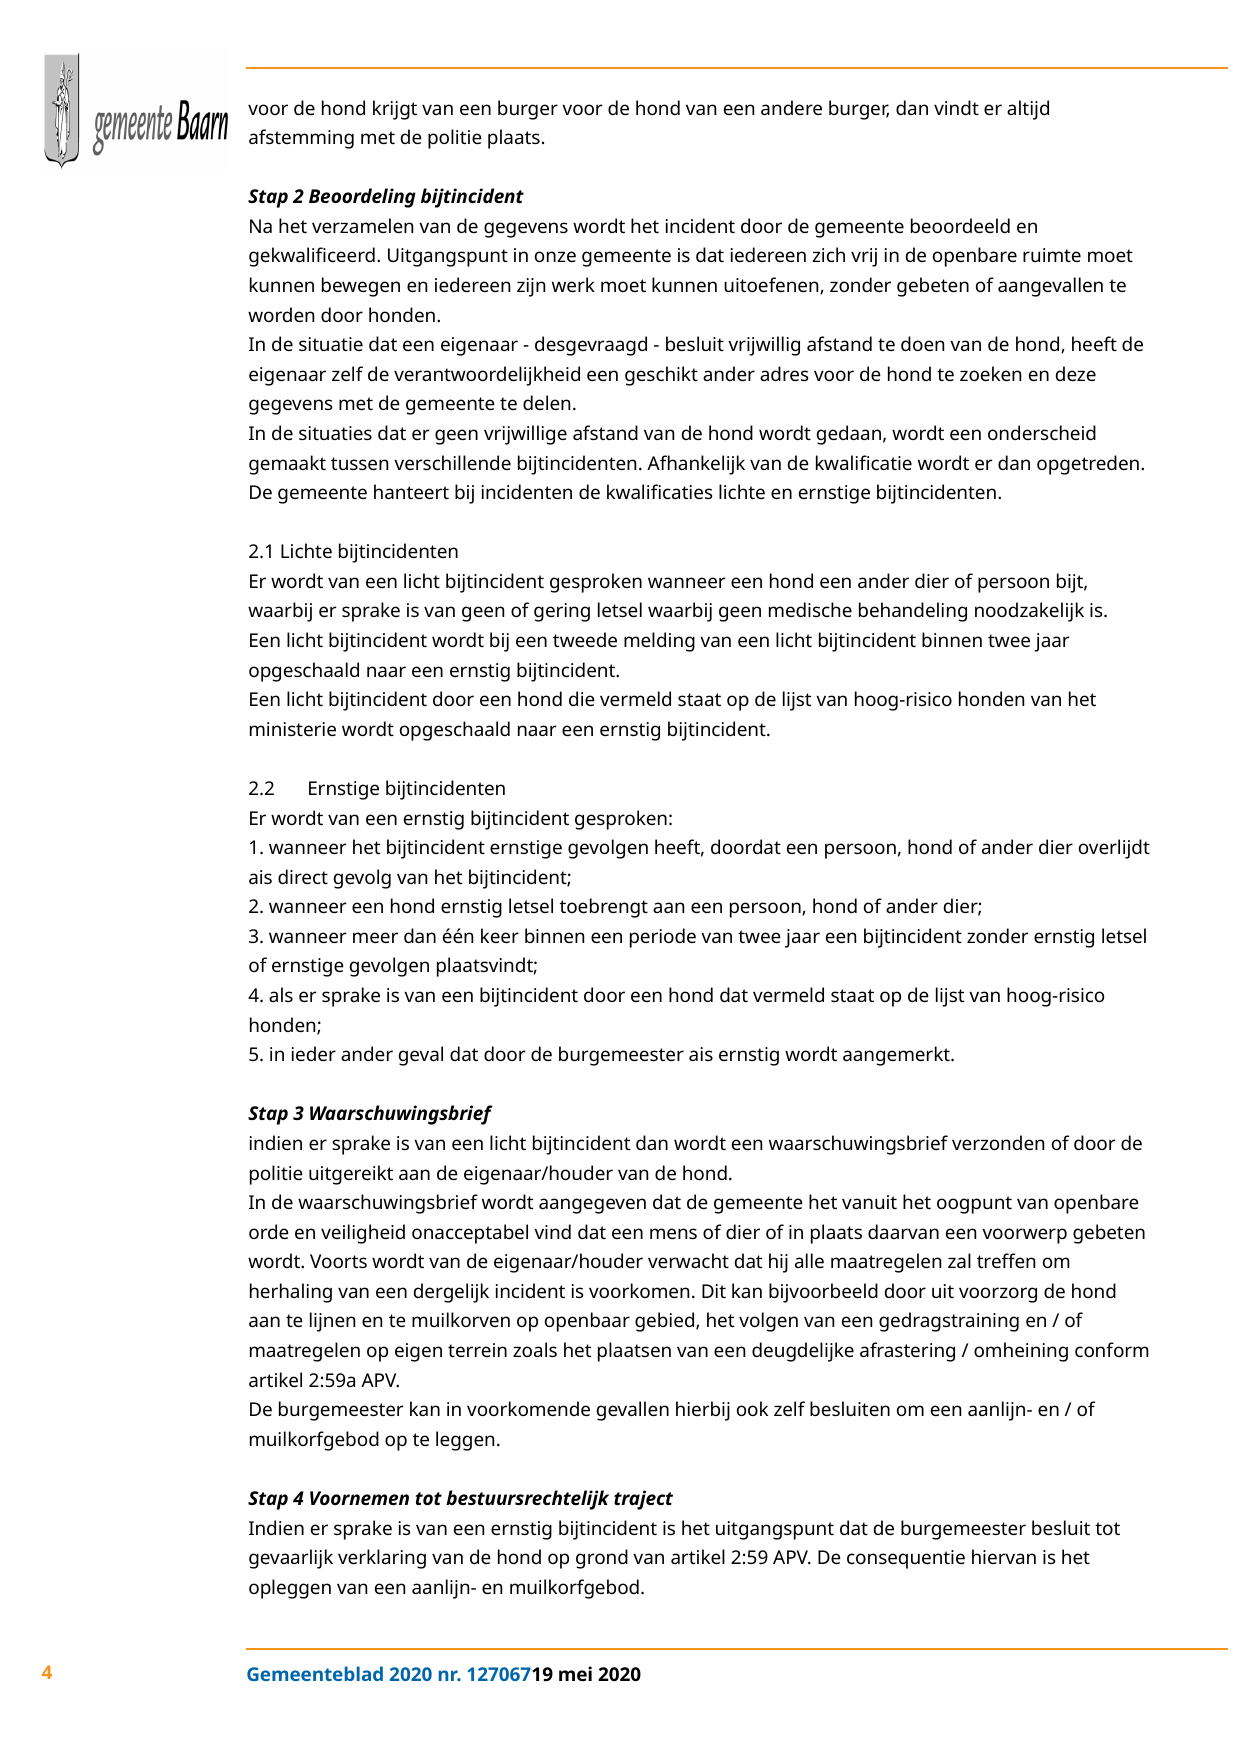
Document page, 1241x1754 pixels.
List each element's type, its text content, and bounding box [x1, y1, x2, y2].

text Stap 2 Beoordeling bijtincident [248, 183, 1152, 209]
picture [41, 47, 231, 172]
text In de situaties dat er geen vrijwillige afstand van de hond wordt gedaan, wordt een onderscheid gemaakt tussen verschillende bijtincidenten. Afhankelijk van de kwalificatie wordt er dan opgetreden. De gemeente hanteert bij incidenten de kwalificaties lichte en ernstige bijtincidenten. [248, 420, 1152, 505]
text Er wordt van een ernstig bijtincident gesproken: [248, 805, 1152, 831]
text 5. in ieder ander geval dat door de burgemeester ais ernstig wordt aangemerkt. [248, 1041, 1152, 1067]
text 1. wanneer het bijtincident ernstige gevolgen heeft, doordat een persoon, hond of ander dier overlijdt ais direct gevolg van het bijtincident; [248, 834, 1152, 890]
text 2.1 Lichte bijtincidenten [248, 538, 1152, 564]
text opgeschaald naar een ernstig bijtincident. [248, 657, 1152, 683]
text Stap 4 Voornemen tot bestuursrechtelijk traject [248, 1485, 1152, 1511]
text Een licht bijtincident door een hond die vermeld staat op de lijst van hoog-risico honden van het [248, 686, 1152, 712]
text voor de hond krijgt van een burger voor de hond van een andere burger, dan vindt er altijd afstemming met de politie plaats. [248, 95, 1152, 150]
text indien er sprake is van een licht bijtincident dan wordt een waarschuwingsbrief verzonden of door de politie uitgereikt aan de eigenaar/houder van de hond. [248, 1130, 1152, 1186]
text In de waarschuwingsbrief wordt aangegeven dat de gemeente het vanuit het oogpunt van openbare orde en veiligheid onacceptabel vind dat een mens of dier of in plaats daarvan een voorwerp gebeten wordt. Voorts wordt van de eigenaar/houder verwacht dat hij alle maatregelen zal treffen om herhaling van een dergelijk incident is voorkomen. Dit kan bijvoorbeeld door uit voorzorg de hond aan te lijnen en te muilkorven op openbaar gebied, het volgen van een gedragstraining en / of maatregelen op eigen terrein zoals het plaatsen van een deugdelijke afrastering / omheining conform artikel 2:59a APV. [248, 1189, 1152, 1393]
text In de situatie dat een eigenaar - desgevraagd - besluit vrijwillig afstand te doen van de hond, heeft de eigenaar zelf de verantwoordelijkheid een geschikt ander adres voor de hond te zoeken en deze gegevens met de gemeente te delen. [248, 331, 1152, 416]
text Een licht bijtincident wordt bij een tweede melding van een licht bijtincident binnen twee jaar [248, 627, 1152, 653]
text 2. wanneer een hond ernstig letsel toebrengt aan een persoon, hond of ander dier; [248, 893, 1152, 919]
text De burgemeester kan in voorkomende gevallen hierbij ook zelf besluiten om een aanlijn- en / of muilkorfgebod op te leggen. [248, 1396, 1152, 1452]
list Ernstige bijtincidenten [248, 775, 1152, 801]
text 4. als er sprake is van een bijtincident door een hond dat vermeld staat op de lijst van hoog-risico honden; [248, 982, 1152, 1038]
text Stap 3 Waarschuwingsbrief [248, 1101, 1152, 1126]
text Indien er sprake is van een ernstig bijtincident is het uitgangspunt dat de burgemeester besluit tot gevaarlijk verklaring van de hond op grond van artikel 2:59 APV. De consequentie hiervan is het opleggen van een aanlijn- en muilkorfgebod. [248, 1515, 1152, 1600]
text 3. wanneer meer dan één keer binnen een periode van twee jaar een bijtincident zonder ernstig letsel of ernstige gevolgen plaatsvindt; [248, 923, 1152, 978]
text Na het verzamelen van de gegevens wordt het incident door de gemeente beoordeeld en gekwalificeerd. Uitgangspunt in onze gemeente is dat iedereen zich vrij in de openbare ruimte moet kunnen bewegen en iedereen zijn werk moet kunnen uitoefenen, zonder gebeten of aangevallen te worden door honden. [248, 213, 1152, 328]
text ministerie wordt opgeschaald naar een ernstig bijtincident. [248, 716, 1152, 742]
text Er wordt van een licht bijtincident gesproken wanneer een hond een ander dier of persoon bijt, waarbij er sprake is van geen of gering letsel waarbij geen medische behandeling noodzakelijk is. [248, 568, 1152, 623]
